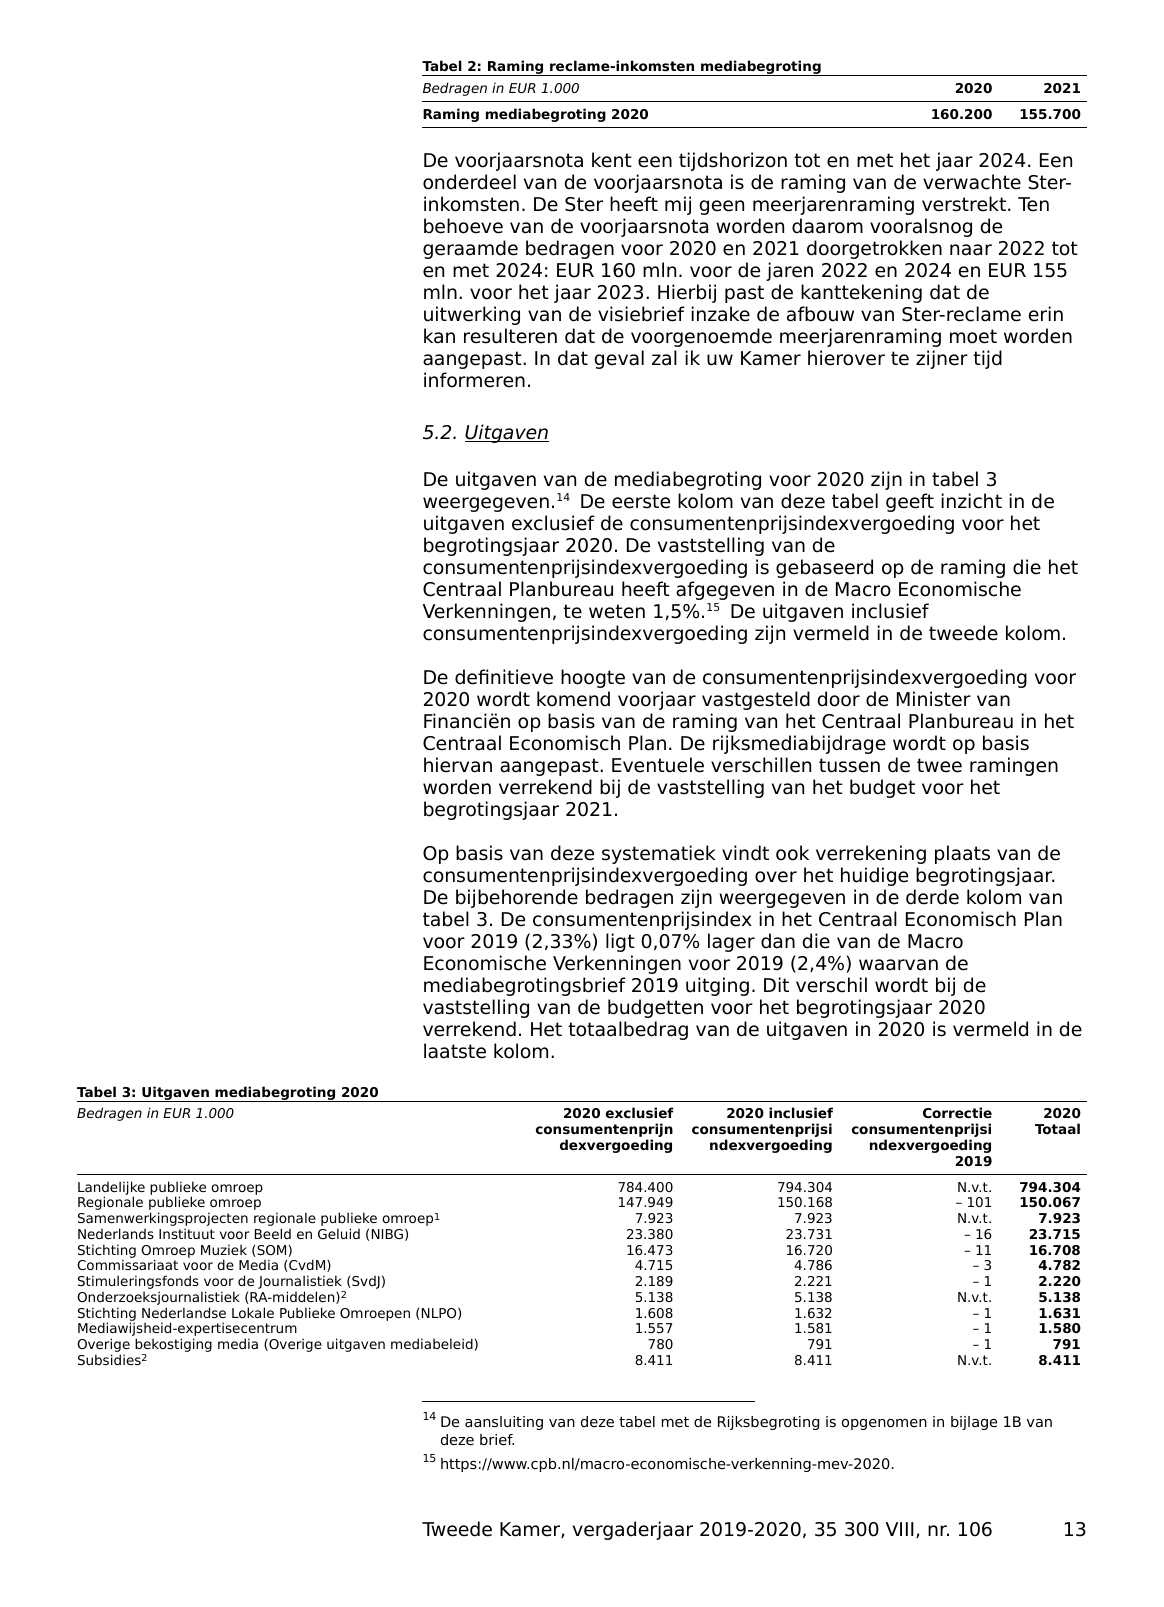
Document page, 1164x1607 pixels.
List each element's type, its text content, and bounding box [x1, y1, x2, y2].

table_cell 7.923 [520, 1211, 679, 1227]
table_header Tabel 3: Uitgaven mediabegroting 2020 [77, 1085, 1087, 1101]
table_cell 5.138 [679, 1290, 838, 1305]
table_cell Bedragen in EUR 1.000 [77, 1102, 520, 1174]
table_cell 2020 inclusief consumentenprijsindexvergoeding [679, 1102, 838, 1174]
table_cell 4.786 [679, 1258, 838, 1274]
table_cell 794.304 [679, 1175, 838, 1195]
text De definitieve hoogte van de consumentenprijsindexvergoeding voor 2020 wordt komend voorjaar vastgesteld door de Minister van Financiën op basis van de raming van het Centraal Planbureau in het Centraal Economisch Plan. De rijksmediabijdrage wordt op basis hiervan aangepast. Eventuele verschillen tussen de twee ramingen worden verrekend bij de vaststelling van het budget voor het begrotingsjaar 2021. [422, 667, 1087, 821]
table_cell N.v.t. [839, 1175, 998, 1195]
table_header Tabel 2: Raming reclame-inkomsten mediabegroting [422, 59, 1087, 75]
text De uitgaven van de mediabegroting voor 2020 zijn in tabel 3 weergegeven. De eerste kolom van deze tabel geeft inzicht in de uitgaven exclusief de consumentenprijsindexvergoeding voor het begrotingsjaar 2020. De vaststelling van de consumentenprijsindexvergoeding is gebaseerd op de raming die het Centraal Planbureau heeft afgegeven in de Macro Economische Verkenningen, te weten 1,5%. De uitgaven inclusief consumentenprijsindexvergoeding zijn vermeld in de tweede kolom. [422, 469, 1087, 645]
table_cell 160.200 [910, 102, 998, 127]
table_cell 23.715 [998, 1227, 1087, 1242]
table_cell 23.380 [520, 1227, 679, 1242]
table_cell 150.168 [679, 1195, 838, 1211]
subtitle 5.2. Uitgaven [422, 422, 1087, 444]
table_cell 155.700 [998, 102, 1087, 127]
table_cell – 1 [839, 1321, 998, 1337]
table_cell – 101 [839, 1195, 998, 1211]
table_cell 16.720 [679, 1243, 838, 1258]
table_cell 150.067 [998, 1195, 1087, 1211]
table_cell 784.400 [520, 1175, 679, 1195]
table_cell Landelijke publieke omroep [77, 1175, 520, 1195]
table_cell 791 [998, 1337, 1087, 1353]
table_cell 1.632 [679, 1305, 838, 1321]
table_cell – 16 [839, 1227, 998, 1242]
table_cell Samenwerkingsprojecten regionale publieke omroep1 [77, 1211, 520, 1227]
table_cell Onderzoeksjournalistiek (RA-middelen)2 [77, 1290, 520, 1305]
table_cell 2020 Totaal [998, 1102, 1087, 1174]
table_cell 5.138 [998, 1290, 1087, 1305]
table_cell – 1 [839, 1305, 998, 1321]
table_cell 23.731 [679, 1227, 838, 1242]
table_cell Commissariaat voor de Media (CvdM) [77, 1258, 520, 1274]
table_cell 8.411 [520, 1353, 679, 1368]
text Op basis van deze systematiek vindt ook verrekening plaats van de consumentenprijsindexvergoeding over het huidige begrotingsjaar. De bijbehorende bedragen zijn weergegeven in de derde kolom van tabel 3. De consumentenprijsindex in het Centraal Economisch Plan voor 2019 (2,33%) ligt 0,07% lager dan die van de Macro Economische Verkenningen voor 2019 (2,4%) waarvan de mediabegrotingsbrief 2019 uitging. Dit verschil wordt bij de vaststelling van de budgetten voor het begrotingsjaar 2020 verrekend. Het totaalbedrag van de uitgaven in 2020 is vermeld in de laatste kolom. [422, 843, 1087, 1063]
table_cell 1.580 [998, 1321, 1087, 1337]
table_cell N.v.t. [839, 1353, 998, 1368]
table_cell 4.715 [520, 1258, 679, 1274]
table_cell 7.923 [998, 1211, 1087, 1227]
table_cell Stimuleringsfonds voor de Journalistiek (SvdJ) [77, 1274, 520, 1290]
table_cell Raming mediabegroting 2020 [422, 102, 909, 127]
table_cell 8.411 [679, 1353, 838, 1368]
table_cell Stichting Nederlandse Lokale Publieke Omroepen (NLPO) [77, 1305, 520, 1321]
table_cell 16.708 [998, 1243, 1087, 1258]
table_cell 1.581 [679, 1321, 838, 1337]
table_cell 794.304 [998, 1175, 1087, 1195]
table_cell 780 [520, 1337, 679, 1353]
table_cell N.v.t. [839, 1290, 998, 1305]
table_cell Overige bekostiging media (Overige uitgaven mediabeleid) [77, 1337, 520, 1353]
table_cell Mediawijsheid-expertisecentrum [77, 1321, 520, 1337]
table_cell – 3 [839, 1258, 998, 1274]
table_cell Regionale publieke omroep [77, 1195, 520, 1211]
table_cell Correctie consumentenprijsindexvergoeding 2019 [839, 1102, 998, 1174]
table_cell N.v.t. [839, 1211, 998, 1227]
table_cell 2.221 [679, 1274, 838, 1290]
table_cell 8.411 [998, 1353, 1087, 1368]
table_cell 2020 exclusief consumentenprijndexvergoeding [520, 1102, 679, 1174]
table_cell 5.138 [520, 1290, 679, 1305]
table_cell 1.631 [998, 1305, 1087, 1321]
table_cell – 1 [839, 1337, 998, 1353]
table_cell 16.473 [520, 1243, 679, 1258]
table_cell 7.923 [679, 1211, 838, 1227]
table_cell Nederlands Instituut voor Beeld en Geluid (NIBG) [77, 1227, 520, 1242]
table_cell Stichting Omroep Muziek (SOM) [77, 1243, 520, 1258]
text De voorjaarsnota kent een tijdshorizon tot en met het jaar 2024. Een onderdeel van de voorjaarsnota is de raming van de verwachte Ster-inkomsten. De Ster heeft mij geen meerjarenraming verstrekt. Ten behoeve van de voorjaarsnota worden daarom vooralsnog de geraamde bedragen voor 2020 en 2021 doorgetrokken naar 2022 tot en met 2024: EUR 160 mln. voor de jaren 2022 en 2024 en EUR 155 mln. voor het jaar 2023. Hierbij past de kanttekening dat de uitwerking van de visiebrief inzake de afbouw van Ster-reclame erin kan resulteren dat de voorgenoemde meerjarenraming moet worden aangepast. In dat geval zal ik uw Kamer hierover te zijner tijd informeren. [422, 150, 1087, 392]
table_cell Bedragen in EUR 1.000 [422, 76, 909, 101]
table_cell 2.220 [998, 1274, 1087, 1290]
table_cell 791 [679, 1337, 838, 1353]
table_cell 2.189 [520, 1274, 679, 1290]
table_cell 2020 [910, 76, 998, 101]
text https://www.cpb.nl/macro-economische-verkenning-mev-2020. [422, 1452, 1087, 1474]
table_cell – 1 [839, 1274, 998, 1290]
table_cell 2021 [998, 76, 1087, 101]
table_cell 147.949 [520, 1195, 679, 1211]
table_cell 1.557 [520, 1321, 679, 1337]
table_cell 4.782 [998, 1258, 1087, 1274]
table_cell 1.608 [520, 1305, 679, 1321]
text De aansluiting van deze tabel met de Rijksbegroting is opgenomen in bijlage 1B van deze brief. [422, 1410, 1087, 1449]
table_cell – 11 [839, 1243, 998, 1258]
table_cell Subsidies2 [77, 1353, 520, 1368]
